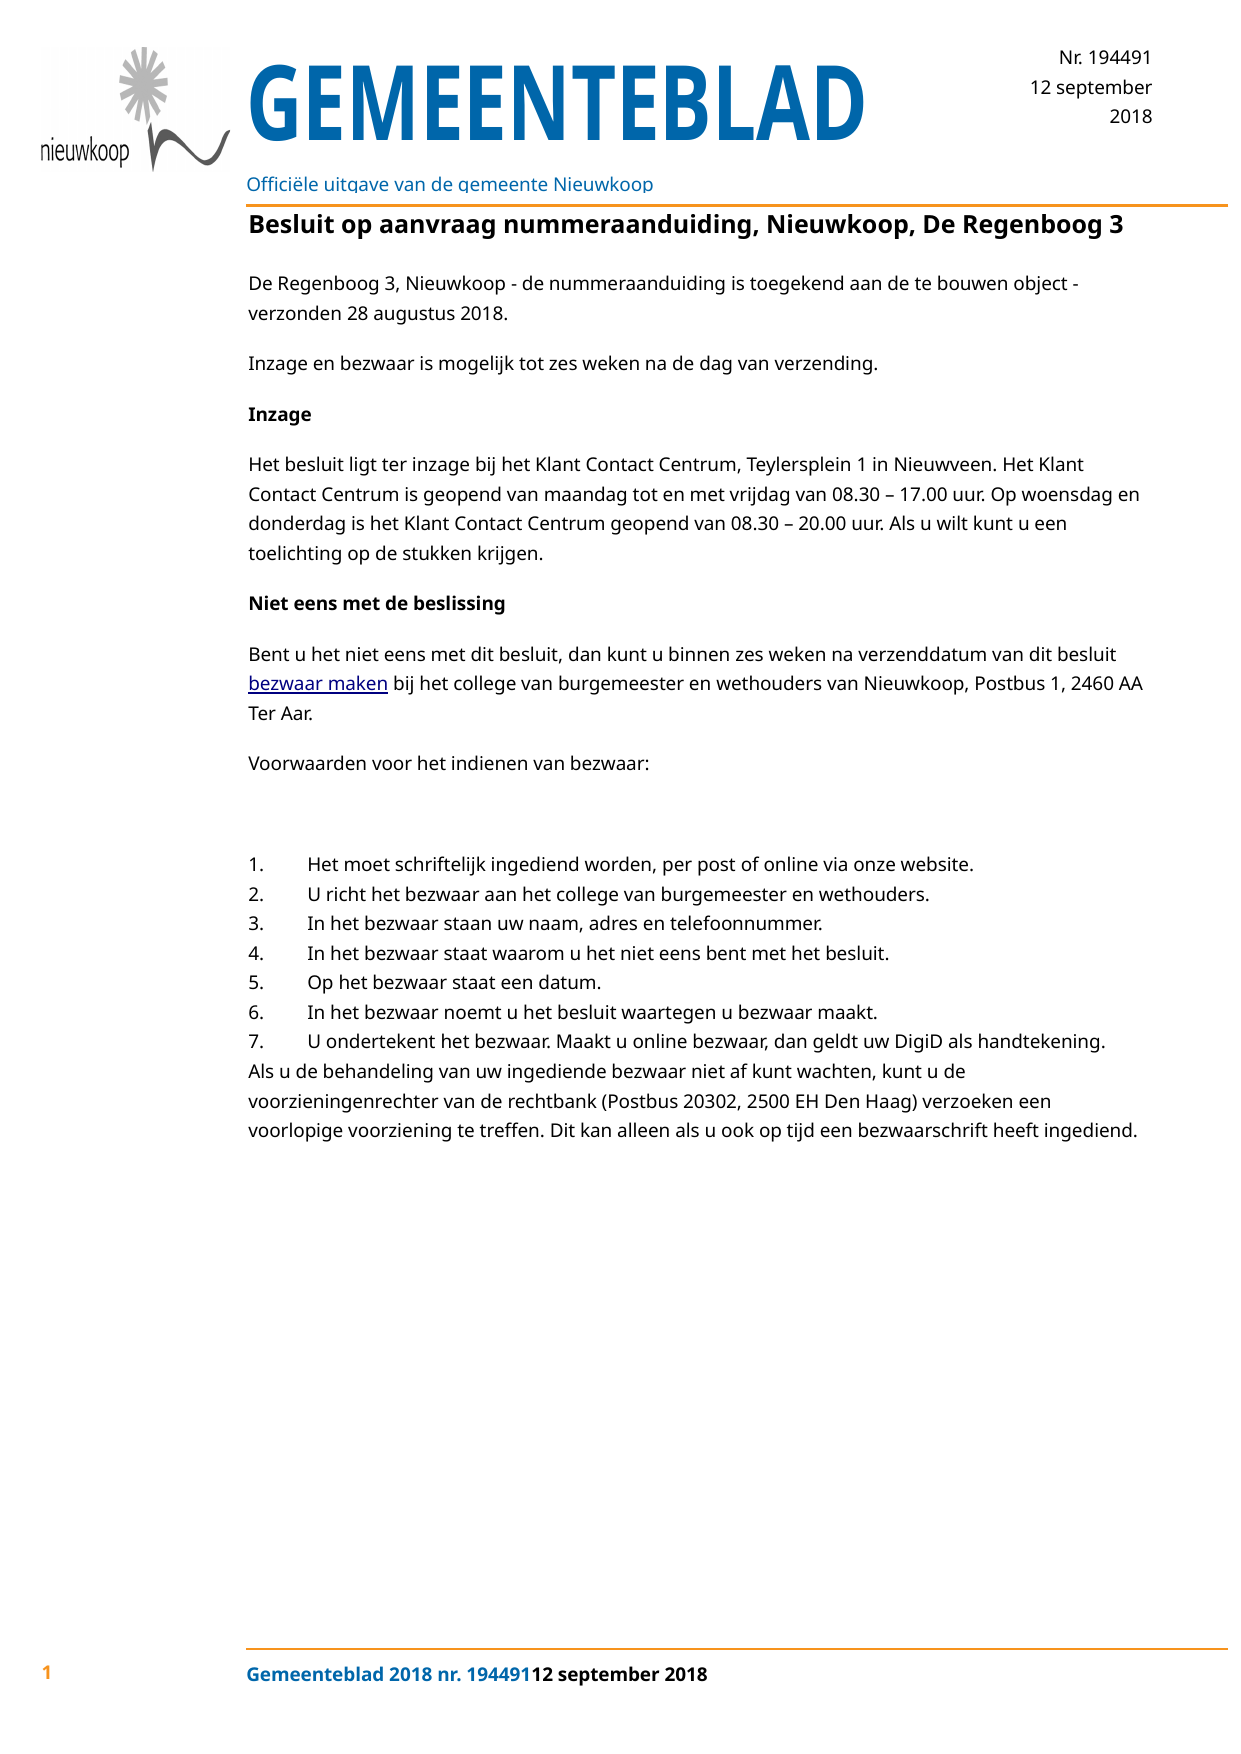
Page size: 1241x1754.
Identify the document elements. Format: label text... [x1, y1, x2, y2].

list In het bezwaar noemt u het besluit waartegen u bezwaar maakt. [248, 999, 1152, 1025]
picture [41, 47, 231, 172]
list U richt het bezwaar aan het college van burgemeester en wethouders. [248, 881, 1152, 906]
list In het bezwaar staat waarom u het niet eens bent met het besluit. [248, 940, 1152, 966]
text Inzage en bezwaar is mogelijk tot zes weken na de dag van verzending. [248, 350, 1152, 376]
list U ondertekent het bezwaar. Maakt u online bezwaar, dan geldt uw DigiD als handtekening. [248, 1029, 1152, 1054]
text Inzage [248, 401, 1152, 426]
list Op het bezwaar staat een datum. [248, 969, 1152, 995]
text Voorwaarden voor het indienen van bezwaar: [248, 750, 1152, 776]
list In het bezwaar staan uw naam, adres en telefoonnummer. [248, 910, 1152, 936]
text Bent u het niet eens met dit besluit, dan kunt u binnen zes weken na verzenddatum van dit besluit bezwaar maken bij het college van burgemeester en wethouders van Nieuwkoop, Postbus 1, 2460 AA Ter Aar. [248, 641, 1152, 726]
text De Regenboog 3, Nieuwkoop - de nummeraanduiding is toegekend aan de te bouwen object - verzonden 28 augustus 2018. [248, 270, 1152, 326]
text Als u de behandeling van uw ingediende bezwaar niet af kunt wachten, kunt u de voorzieningenrechter van de rechtbank (Postbus 20302, 2500 EH Den Haag) verzoeken een voorlopige voorziening te treffen. Dit kan alleen als u ook op tijd een bezwaarschrift heeft ingediend. [248, 1058, 1152, 1143]
text Niet eens met de beslissing [248, 590, 1152, 616]
text Besluit op aanvraag nummeraanduiding, Nieuwkoop, De Regenboog 3 [248, 207, 1152, 241]
list Het moet schriftelijk ingediend worden, per post of online via onze website. [248, 851, 1152, 877]
text Het besluit ligt ter inzage bij het Klant Contact Centrum, Teylersplein 1 in Nieuwveen. Het Klant Contact Centrum is geopend van maandag tot en met vrijdag van 08.30 – 17.00 uur. Op woensdag en donderdag is het Klant Contact Centrum geopend van 08.30 – 20.00 uur. Als u wilt kunt u een toelichting op de stukken krijgen. [248, 451, 1152, 566]
